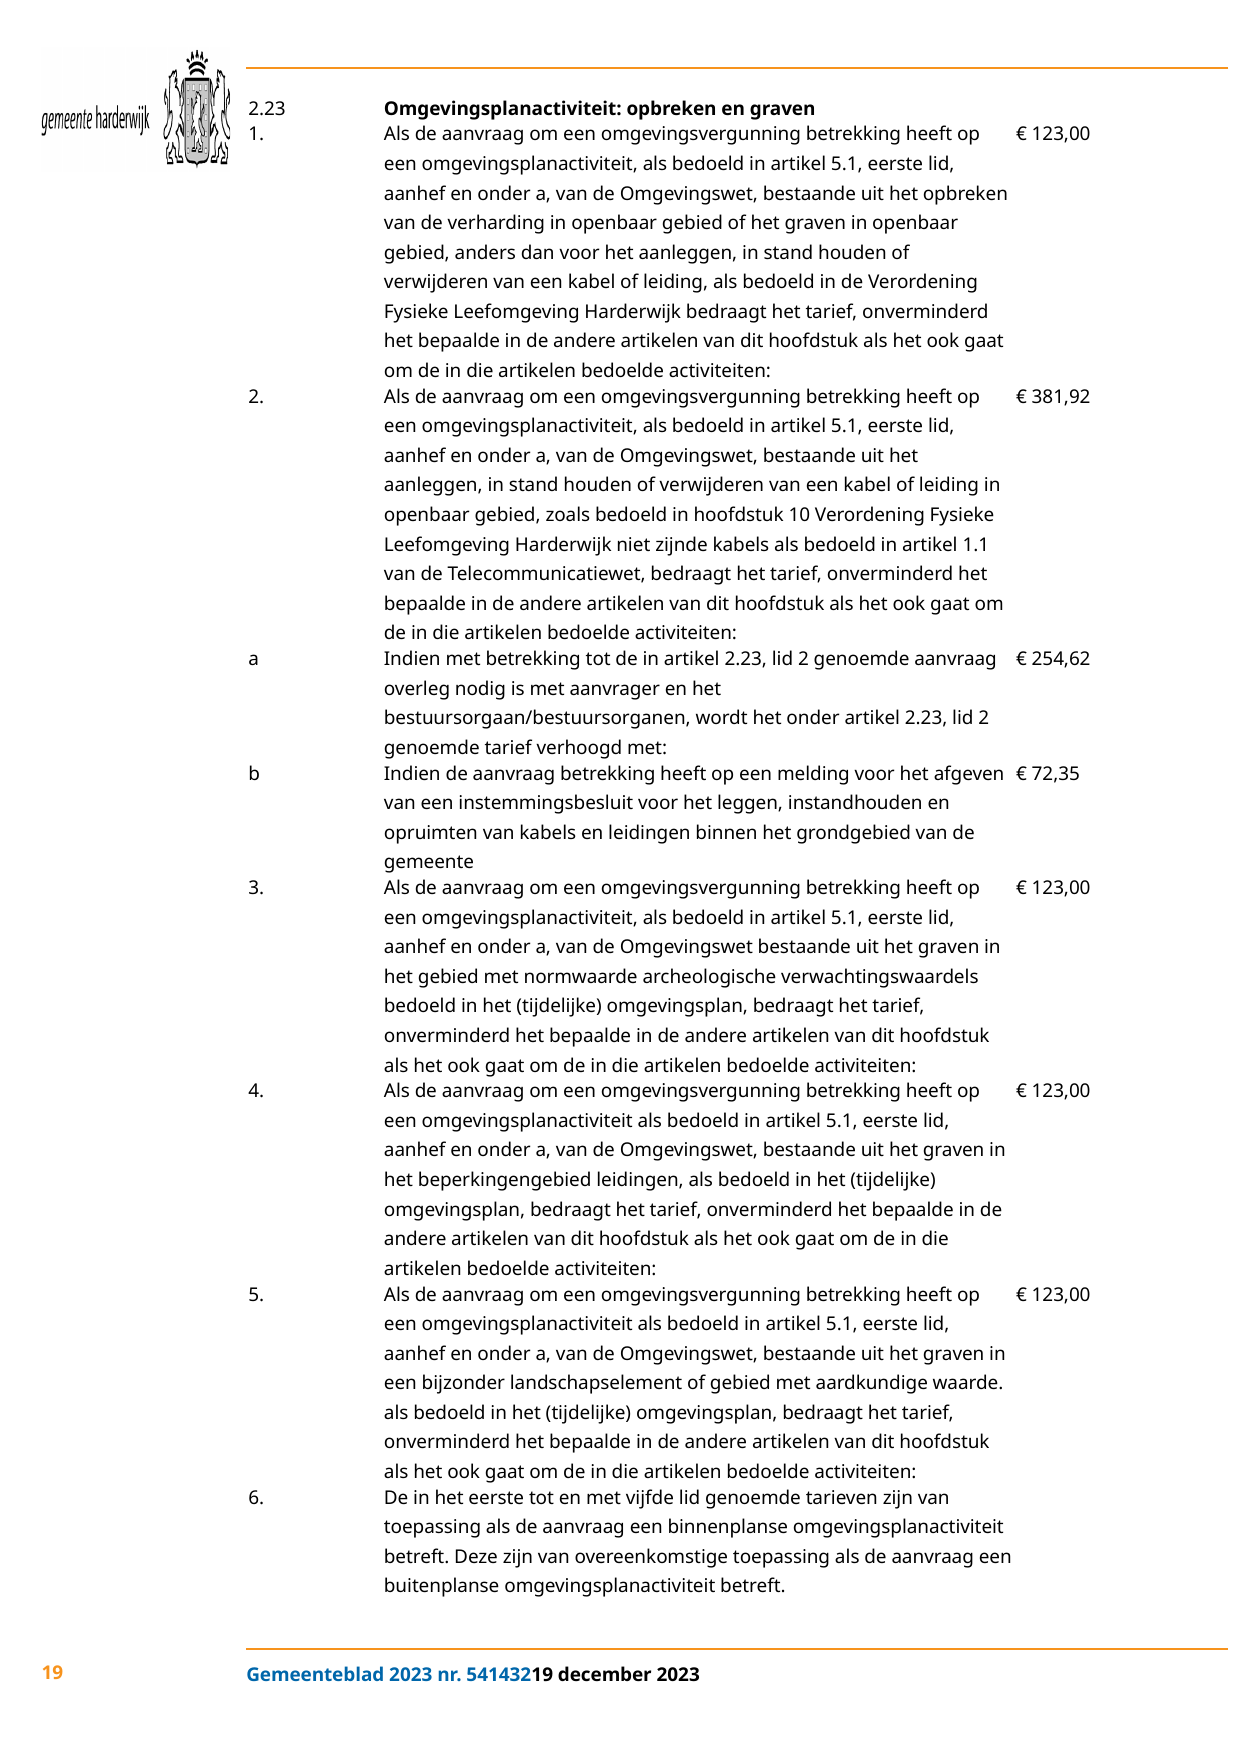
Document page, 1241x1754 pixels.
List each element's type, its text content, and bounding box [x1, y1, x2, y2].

table_cell a [248, 645, 384, 760]
table_cell € 123,00 [1016, 1078, 1152, 1281]
table_cell De in het eerste tot en met vijfde lid genoemde tarieven zijn van toepassing als de aanvraag een binnenplanse omgevingsplanactiviteit betreft. Deze zijn van overeenkomstige toepassing als de aanvraag een buitenplanse omgevingsplanactiviteit betreft. [384, 1484, 1016, 1598]
table_cell 2.23 [248, 95, 384, 121]
table_cell Als de aanvraag om een omgevingsvergunning betrekking heeft op een omgevingsplanactiviteit als bedoeld in artikel 5.1, eerste lid, aanhef en onder a, van de Omgevingswet, bestaande uit het graven in het beperkingengebied leidingen, als bedoeld in het (tijdelijke) omgevingsplan, bedraagt het tarief, onverminderd het bepaalde in de andere artikelen van dit hoofdstuk als het ook gaat om de in die artikelen bedoelde activiteiten: [384, 1078, 1016, 1281]
table_cell [1016, 95, 1152, 121]
table_cell € 123,00 [1016, 1281, 1152, 1484]
table_cell Indien met betrekking tot de in artikel 2.23, lid 2 genoemde aanvraag overleg nodig is met aanvrager en het bestuursorgaan/bestuursorganen, wordt het onder artikel 2.23, lid 2 genoemde tarief verhoogd met: [384, 645, 1016, 760]
table_cell 2. [248, 383, 384, 645]
table_cell [1016, 1484, 1152, 1598]
table_cell 3. [248, 874, 384, 1077]
table_cell Omgevingsplanactiviteit: opbreken en graven [384, 95, 1016, 121]
table_cell € 381,92 [1016, 383, 1152, 645]
table_cell Indien de aanvraag betrekking heeft op een melding voor het afgeven van een instemmingsbesluit voor het leggen, instandhouden en opruimten van kabels en leidingen binnen het grondgebied van de gemeente [384, 760, 1016, 874]
table_cell Als de aanvraag om een omgevingsvergunning betrekking heeft op een omgevingsplanactiviteit als bedoeld in artikel 5.1, eerste lid, aanhef en onder a, van de Omgevingswet, bestaande uit het graven in een bijzonder landschapselement of gebied met aardkundige waarde. als bedoeld in het (tijdelijke) omgevingsplan, bedraagt het tarief, onverminderd het bepaalde in de andere artikelen van dit hoofdstuk als het ook gaat om de in die artikelen bedoelde activiteiten: [384, 1281, 1016, 1484]
table_cell 5. [248, 1281, 384, 1484]
table_cell Als de aanvraag om een omgevingsvergunning betrekking heeft op een omgevingsplanactiviteit, als bedoeld in artikel 5.1, eerste lid, aanhef en onder a, van de Omgevingswet bestaande uit het graven in het gebied met normwaarde archeologische verwachtingswaardels bedoeld in het (tijdelijke) omgevingsplan, bedraagt het tarief, onverminderd het bepaalde in de andere artikelen van dit hoofdstuk als het ook gaat om de in die artikelen bedoelde activiteiten: [384, 874, 1016, 1077]
table_cell 1. [248, 121, 384, 383]
table_cell € 72,35 [1016, 760, 1152, 874]
table_cell Als de aanvraag om een omgevingsvergunning betrekking heeft op een omgevingsplanactiviteit, als bedoeld in artikel 5.1, eerste lid, aanhef en onder a, van de Omgevingswet, bestaande uit het aanleggen, in stand houden of verwijderen van een kabel of leiding in openbaar gebied, zoals bedoeld in hoofdstuk 10 Verordening Fysieke Leefomgeving Harderwijk niet zijnde kabels als bedoeld in artikel 1.1 van de Telecommunicatiewet, bedraagt het tarief, onverminderd het bepaalde in de andere artikelen van dit hoofdstuk als het ook gaat om de in die artikelen bedoelde activiteiten: [384, 383, 1016, 645]
table_cell 6. [248, 1484, 384, 1598]
table_cell Als de aanvraag om een omgevingsvergunning betrekking heeft op een omgevingsplanactiviteit, als bedoeld in artikel 5.1, eerste lid, aanhef en onder a, van de Omgevingswet, bestaande uit het opbreken van de verharding in openbaar gebied of het graven in openbaar gebied, anders dan voor het aanleggen, in stand houden of verwijderen van een kabel of leiding, als bedoeld in de Verordening Fysieke Leefomgeving Harderwijk bedraagt het tarief, onverminderd het bepaalde in de andere artikelen van dit hoofdstuk als het ook gaat om de in die artikelen bedoelde activiteiten: [384, 121, 1016, 383]
table_cell € 123,00 [1016, 874, 1152, 1077]
table_cell € 254,62 [1016, 645, 1152, 760]
table_cell € 123,00 [1016, 121, 1152, 383]
table_cell b [248, 760, 384, 874]
table_cell 4. [248, 1078, 384, 1281]
picture [41, 47, 231, 172]
